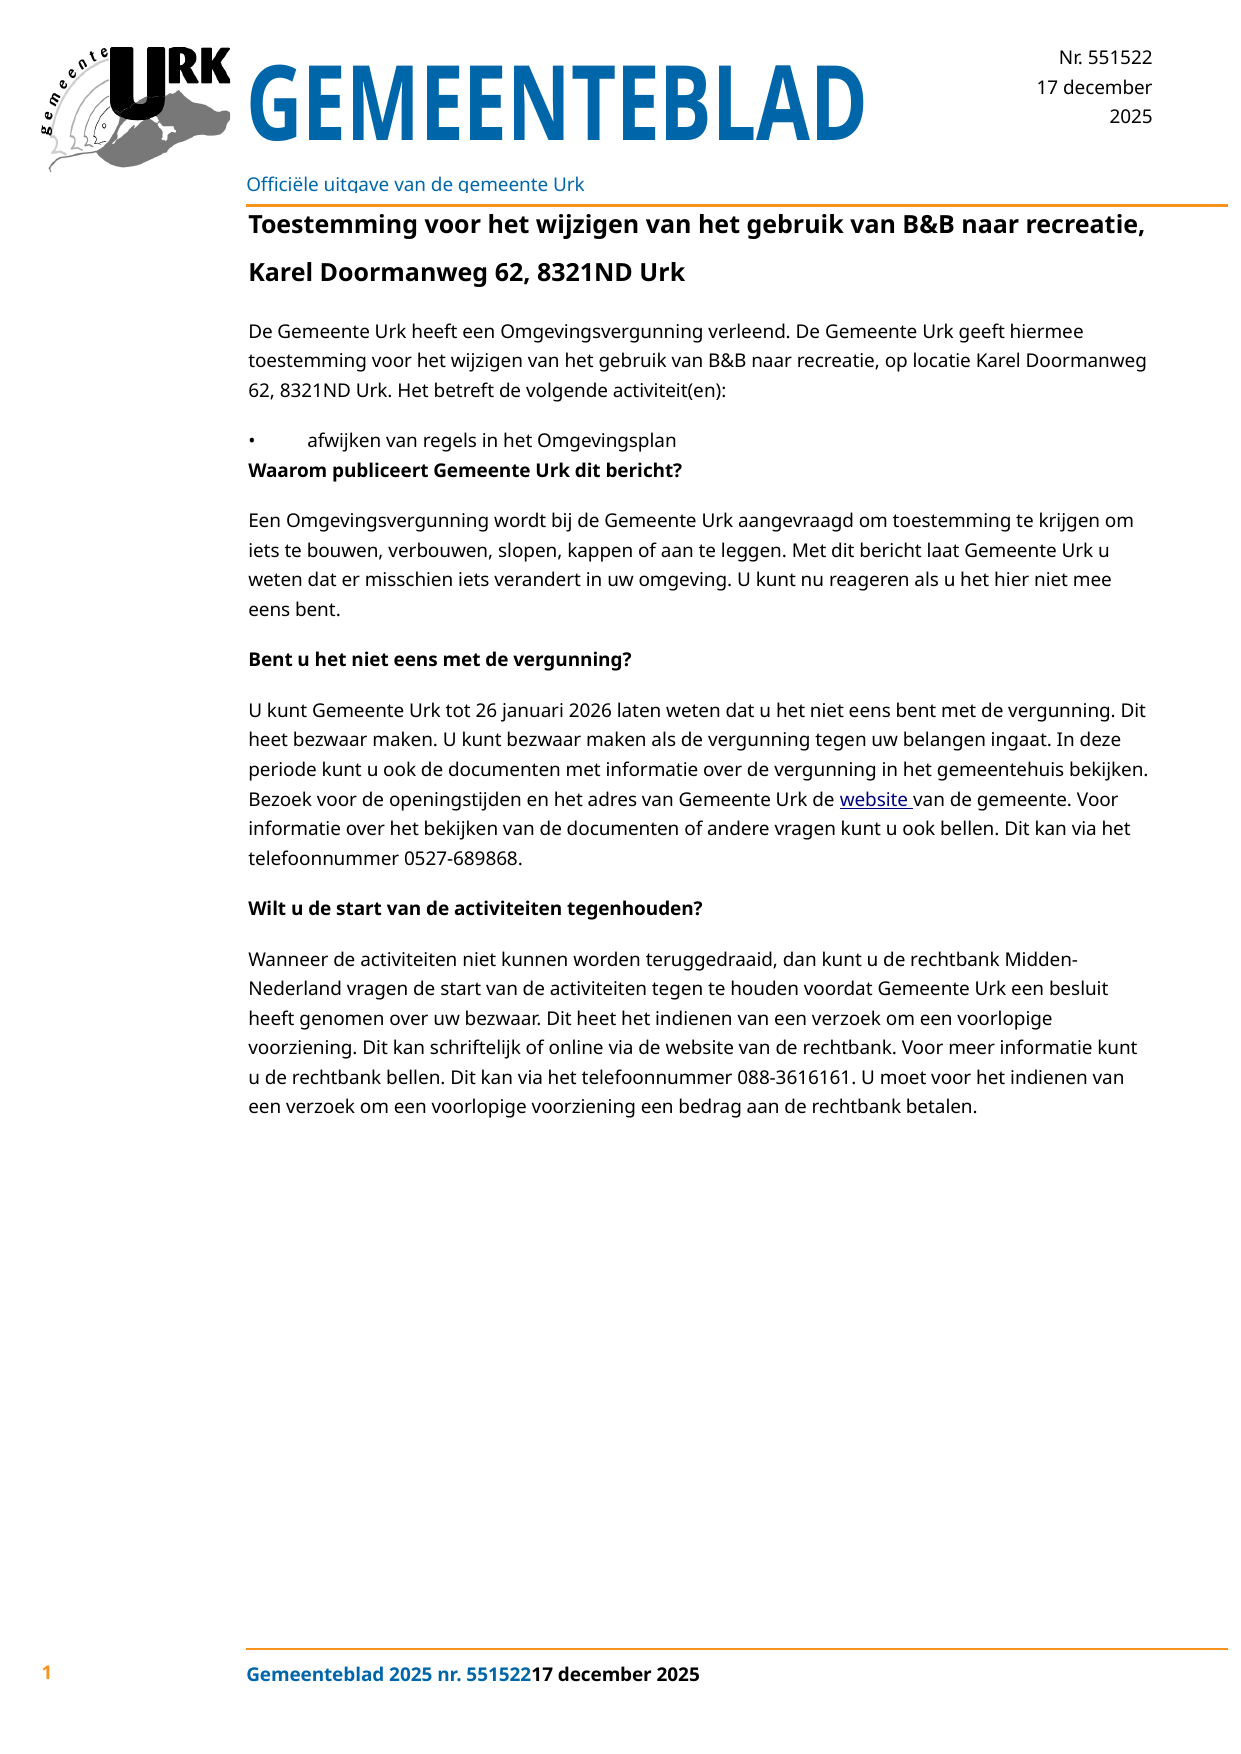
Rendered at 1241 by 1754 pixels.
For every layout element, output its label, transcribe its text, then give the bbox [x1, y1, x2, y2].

text Waarom publiceert Gemeente Urk dit bericht? [248, 457, 1152, 483]
text De Gemeente Urk heeft een Omgevingsvergunning verleend. De Gemeente Urk geeft hiermee toestemming voor het wijzigen van het gebruik van B&B naar recreatie, op locatie Karel Doormanweg 62, 8321ND Urk. Het betreft de volgende activiteit(en): [248, 318, 1152, 403]
text Wilt u de start van de activiteiten tegenhouden? [248, 895, 1152, 921]
text U kunt Gemeente Urk tot 26 januari 2026 laten weten dat u het niet eens bent met de vergunning. Dit heet bezwaar maken. U kunt bezwaar maken als de vergunning tegen uw belangen ingaat. In deze periode kunt u ook de documenten met informatie over de vergunning in het gemeentehuis bekijken. Bezoek voor de openingstijden en het adres van Gemeente Urk de website van de gemeente. Voor informatie over het bekijken van de documenten of andere vragen kunt u ook bellen. Dit kan via het telefoonnummer 0527-689868. [248, 697, 1152, 871]
text Wanneer de activiteiten niet kunnen worden teruggedraaid, dan kunt u de rechtbank Midden-Nederland vragen de start van de activiteiten tegen te houden voordat Gemeente Urk een besluit heeft genomen over uw bezwaar. Dit heet het indienen van een verzoek om een voorlopige voorziening. Dit kan schriftelijk of online via de website van de rechtbank. Voor meer informatie kunt u de rechtbank bellen. Dit kan via het telefoonnummer 088-3616161. U moet voor het indienen van een verzoek om een voorlopige voorziening een bedrag aan de rechtbank betalen. [248, 946, 1152, 1119]
text Bent u het niet eens met de vergunning? [248, 647, 1152, 672]
text Toestemming voor het wijzigen van het gebruik van B&B naar recreatie, Karel Doormanweg 62, 8321ND Urk [248, 207, 1152, 288]
list afwijken van regels in het Omgevingsplan [248, 427, 1152, 453]
picture [41, 47, 231, 172]
text Een Omgevingsvergunning wordt bij de Gemeente Urk aangevraagd om toestemming te krijgen om iets te bouwen, verbouwen, slopen, kappen of aan te leggen. Met dit bericht laat Gemeente Urk u weten dat er misschien iets verandert in uw omgeving. U kunt nu reageren als u het hier niet mee eens bent. [248, 507, 1152, 622]
